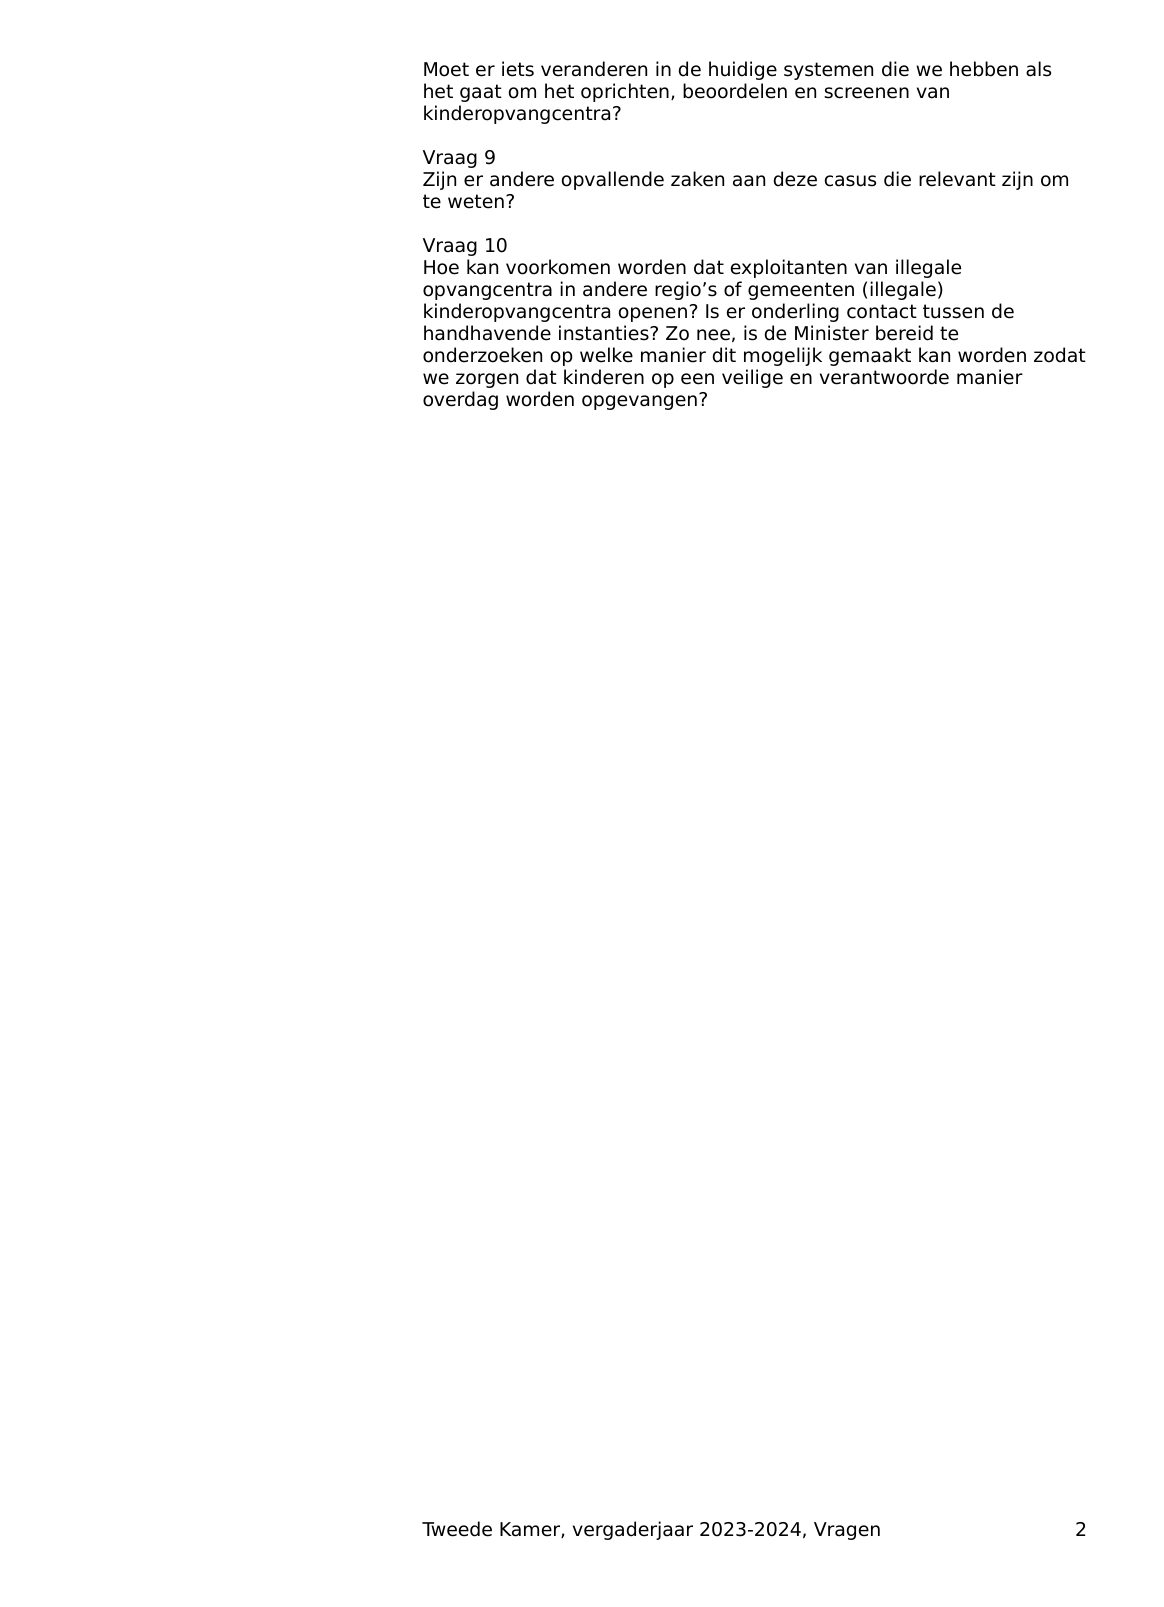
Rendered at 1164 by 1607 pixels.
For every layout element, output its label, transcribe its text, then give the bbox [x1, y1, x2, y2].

text Moet er iets veranderen in de huidige systemen die we hebben als het gaat om het oprichten, beoordelen en screenen van kinderopvangcentra? [422, 59, 1087, 125]
text Vraag 10 [422, 235, 1087, 257]
text Hoe kan voorkomen worden dat exploitanten van illegale opvangcentra in andere regio’s of gemeenten (illegale) kinderopvangcentra openen? Is er onderling contact tussen de handhavende instanties? Zo nee, is de Minister bereid te onderzoeken op welke manier dit mogelijk gemaakt kan worden zodat we zorgen dat kinderen op een veilige en verantwoorde manier overdag worden opgevangen? [422, 257, 1087, 411]
text Vraag 9 [422, 147, 1087, 169]
text Zijn er andere opvallende zaken aan deze casus die relevant zijn om te weten? [422, 169, 1087, 213]
